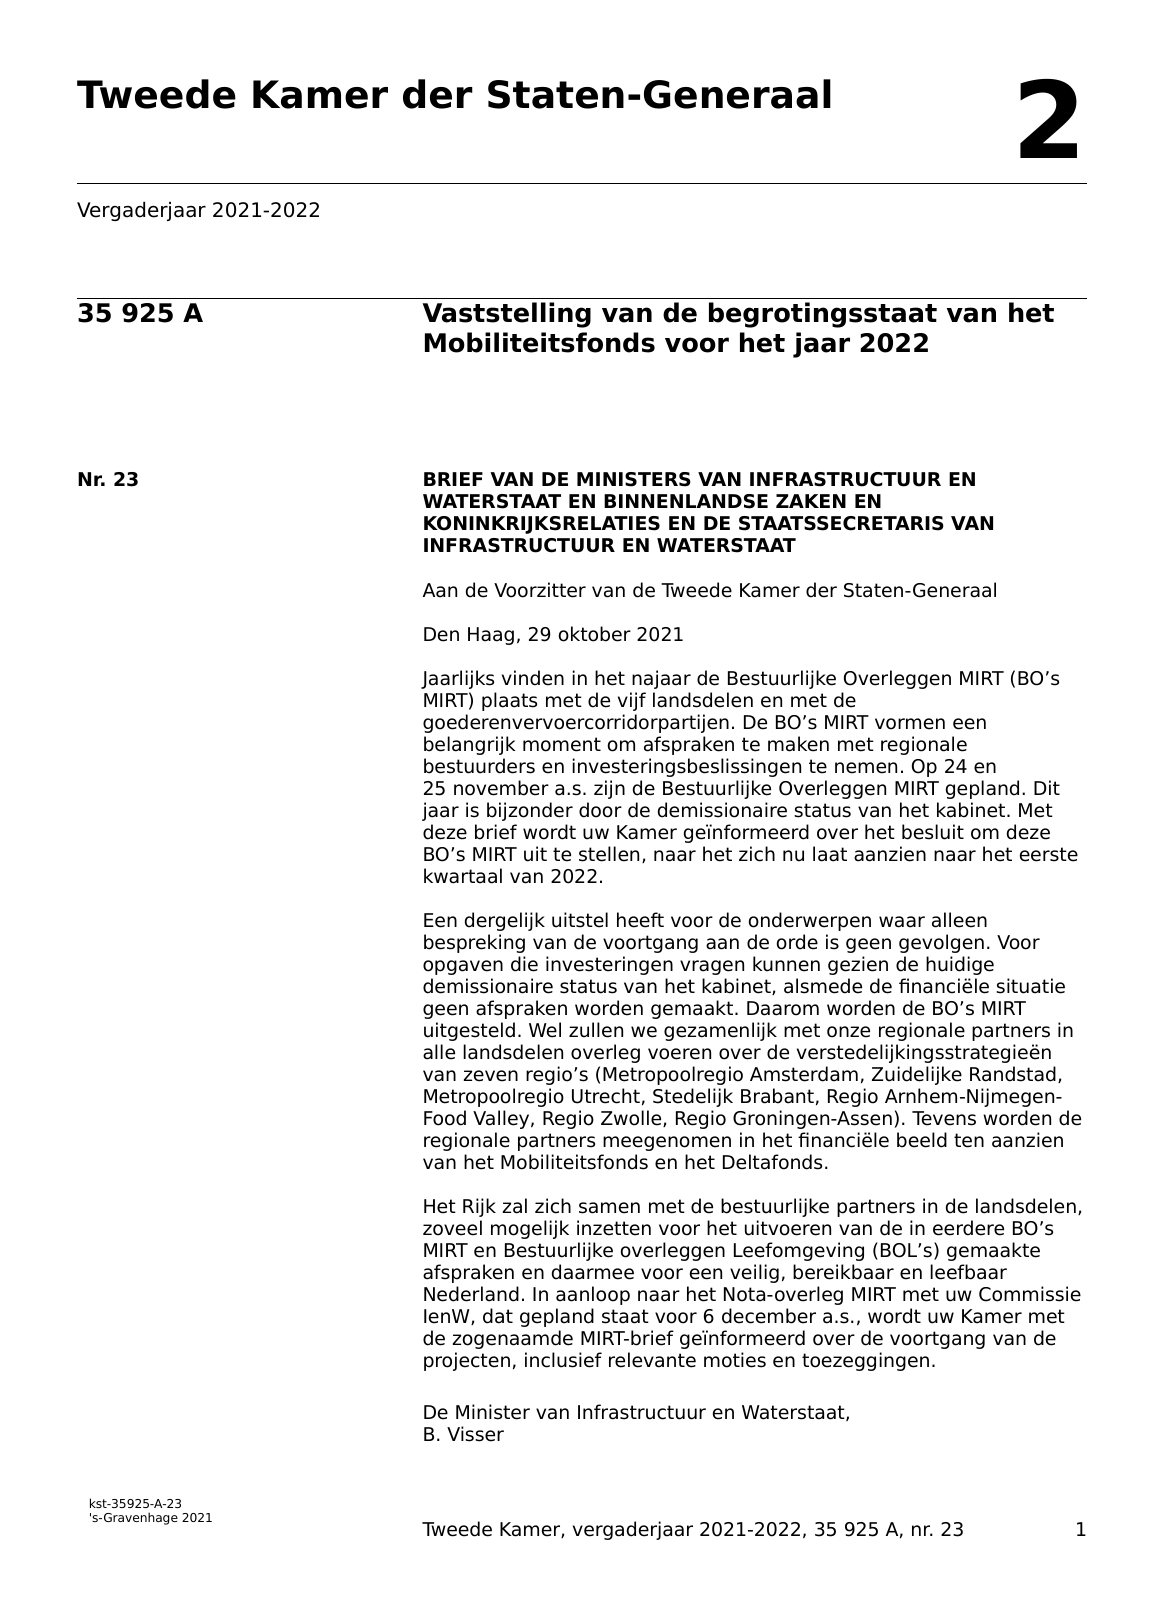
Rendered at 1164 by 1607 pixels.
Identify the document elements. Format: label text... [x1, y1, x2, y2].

text Den Haag, 29 oktober 2021 [422, 624, 1087, 646]
text 's-Gravenhage 2021 [88, 1511, 323, 1525]
text Een dergelijk uitstel heeft voor de onderwerpen waar alleen bespreking van de voortgang aan de orde is geen gevolgen. Voor opgaven die investeringen vragen kunnen gezien de huidige demissionaire status van het kabinet, alsmede de financiële situatie geen afspraken worden gemaakt. Daarom worden de BO’s MIRT uitgesteld. Wel zullen we gezamenlijk met onze regionale partners in alle landsdelen overleg voeren over de verstedelijkingsstrategieën van zeven regio’s (Metropoolregio Amsterdam, Zuidelijke Randstad, Metropoolregio Utrecht, Stedelijk Brabant, Regio Arnhem-Nijmegen-Food Valley, Regio Zwolle, Regio Groningen-Assen). Tevens worden de regionale partners meegenomen in het financiële beeld ten aanzien van het Mobiliteitsfonds en het Deltafonds. [422, 910, 1087, 1173]
text kst-35925-A-23 [88, 1497, 323, 1511]
table_header 2 [886, 59, 1087, 183]
subtitle 35 925 A Vaststelling van de begrotingsstaat van het Mobiliteitsfonds voor het jaar 2022 [77, 299, 1087, 358]
table_cell Vergaderjaar 2021-2022 [77, 184, 1087, 298]
text De Minister van Infrastructuur en Waterstaat, B. Visser [422, 1402, 1087, 1446]
text Jaarlijks vinden in het najaar de Bestuurlijke Overleggen MIRT (BO’s MIRT) plaats met de vijf landsdelen en met de goederenvervoercorridorpartijen. De BO’s MIRT vormen een belangrijk moment om afspraken te maken met regionale bestuurders en investeringsbeslissingen te nemen. Op 24 en 25 november a.s. zijn de Bestuurlijke Overleggen MIRT gepland. Dit jaar is bijzonder door de demissionaire status van het kabinet. Met deze brief wordt uw Kamer geïnformeerd over het besluit om deze BO’s MIRT uit te stellen, naar het zich nu laat aanzien naar het eerste kwartaal van 2022. [422, 668, 1087, 888]
text Het Rijk zal zich samen met de bestuurlijke partners in de landsdelen, zoveel mogelijk inzetten voor het uitvoeren van de in eerdere BO’s MIRT en Bestuurlijke overleggen Leefomgeving (BOL’s) gemaakte afspraken en daarmee voor een veilig, bereikbaar en leefbaar Nederland. In aanloop naar het Nota-overleg MIRT met uw Commissie IenW, dat gepland staat voor 6 december a.s., wordt uw Kamer met de zogenaamde MIRT-brief geïnformeerd over de voortgang van de projecten, inclusief relevante moties en toezeggingen. [422, 1196, 1087, 1372]
subtitle Nr. 23 BRIEF VAN DE MINISTERS VAN INFRASTRUCTUUR EN WATERSTAAT EN BINNENLANDSE ZAKEN EN KONINKRIJKSRELATIES EN DE STAATSSECRETARIS VAN INFRASTRUCTUUR EN WATERSTAAT [77, 469, 1087, 557]
table_header Tweede Kamer der Staten-Generaal [77, 59, 886, 183]
text Aan de Voorzitter van de Tweede Kamer der Staten-Generaal [422, 579, 1087, 601]
